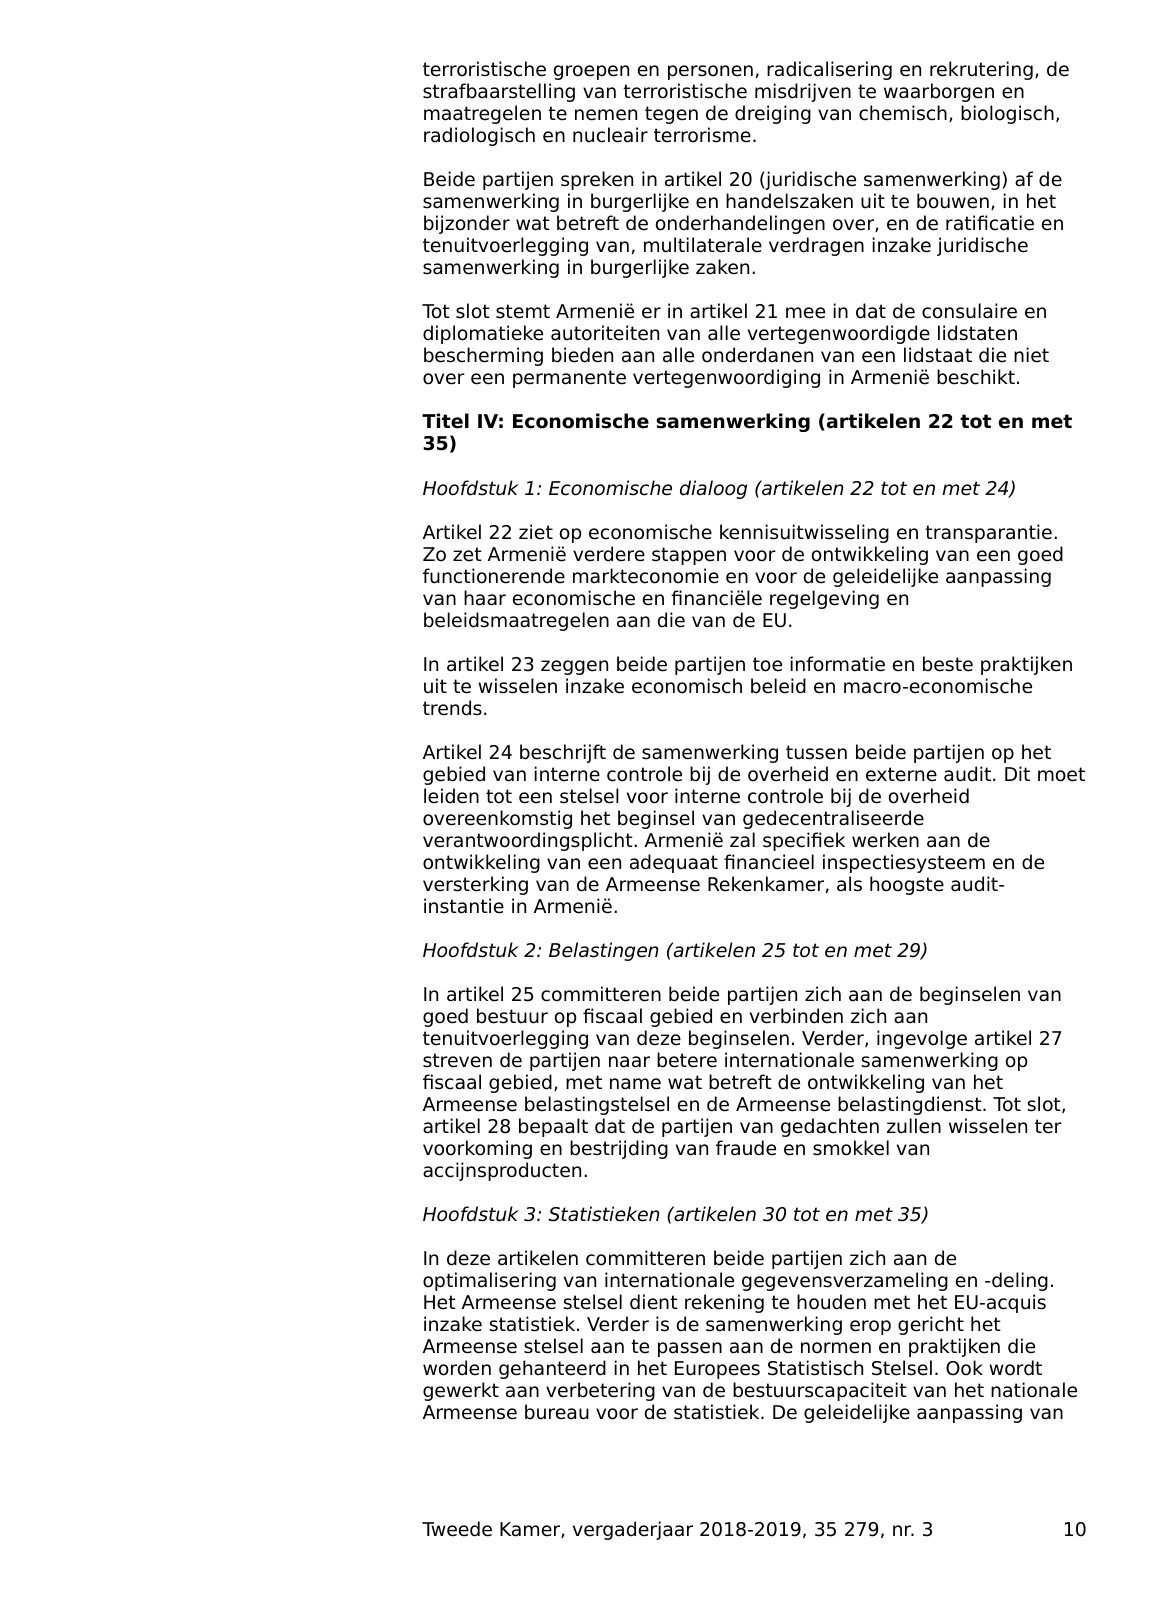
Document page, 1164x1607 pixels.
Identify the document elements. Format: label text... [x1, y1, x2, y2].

text Beide partijen spreken in artikel 20 (juridische samenwerking) af de samenwerking in burgerlijke en handelszaken uit te bouwen, in het bijzonder wat betreft de onderhandelingen over, en de ratificatie en tenuitvoerlegging van, multilaterale verdragen inzake juridische samenwerking in burgerlijke zaken. [422, 169, 1087, 279]
text In artikel 23 zeggen beide partijen toe informatie en beste praktijken uit te wisselen inzake economisch beleid en macro-economische trends. [422, 654, 1087, 720]
text terroristische groepen en personen, radicalisering en rekrutering, de strafbaarstelling van terroristische misdrijven te waarborgen en maatregelen te nemen tegen de dreiging van chemisch, biologisch, radiologisch en nucleair terrorisme. [422, 59, 1087, 147]
text Artikel 22 ziet op economische kennisuitwisseling en transparantie. Zo zet Armenië verdere stappen voor de ontwikkeling van een goed functionerende markteconomie en voor de geleidelijke aanpassing van haar economische en financiële regelgeving en beleidsmaatregelen aan die van de EU. [422, 522, 1087, 632]
text Tot slot stemt Armenië er in artikel 21 mee in dat de consulaire en diplomatieke autoriteiten van alle vertegenwoordigde lidstaten bescherming bieden aan alle onderdanen van een lidstaat die niet over een permanente vertegenwoordiging in Armenië beschikt. [422, 301, 1087, 389]
text In deze artikelen committeren beide partijen zich aan de optimalisering van internationale gegevensverzameling en -deling. Het Armeense stelsel dient rekening te houden met het EU-acquis inzake statistiek. Verder is de samenwerking erop gericht het Armeense stelsel aan te passen aan de normen en praktijken die worden gehanteerd in het Europees Statistisch Stelsel. Ook wordt gewerkt aan verbetering van de bestuurscapaciteit van het nationale Armeense bureau voor de statistiek. De geleidelijke aanpassing van [422, 1248, 1087, 1424]
subtitle Hoofdstuk 3: Statistieken (artikelen 30 tot en met 35) [422, 1204, 1087, 1226]
subtitle Hoofdstuk 2: Belastingen (artikelen 25 tot en met 29) [422, 940, 1087, 962]
text In artikel 25 committeren beide partijen zich aan de beginselen van goed bestuur op fiscaal gebied en verbinden zich aan tenuitvoerlegging van deze beginselen. Verder, ingevolge artikel 27 streven de partijen naar betere internationale samenwerking op fiscaal gebied, met name wat betreft de ontwikkeling van het Armeense belastingstelsel en de Armeense belastingdienst. Tot slot, artikel 28 bepaalt dat de partijen van gedachten zullen wisselen ter voorkoming en bestrijding van fraude en smokkel van accijnsproducten. [422, 984, 1087, 1182]
text Artikel 24 beschrijft de samenwerking tussen beide partijen op het gebied van interne controle bij de overheid en externe audit. Dit moet leiden tot een stelsel voor interne controle bij de overheid overeenkomstig het beginsel van gedecentraliseerde verantwoordingsplicht. Armenië zal specifiek werken aan de ontwikkeling van een adequaat financieel inspectiesysteem en de versterking van de Armeense Rekenkamer, als hoogste audit-instantie in Armenië. [422, 742, 1087, 918]
subtitle Hoofdstuk 1: Economische dialoog (artikelen 22 tot en met 24) [422, 477, 1087, 499]
subtitle Titel IV: Economische samenwerking (artikelen 22 tot en met 35) [422, 411, 1087, 455]
